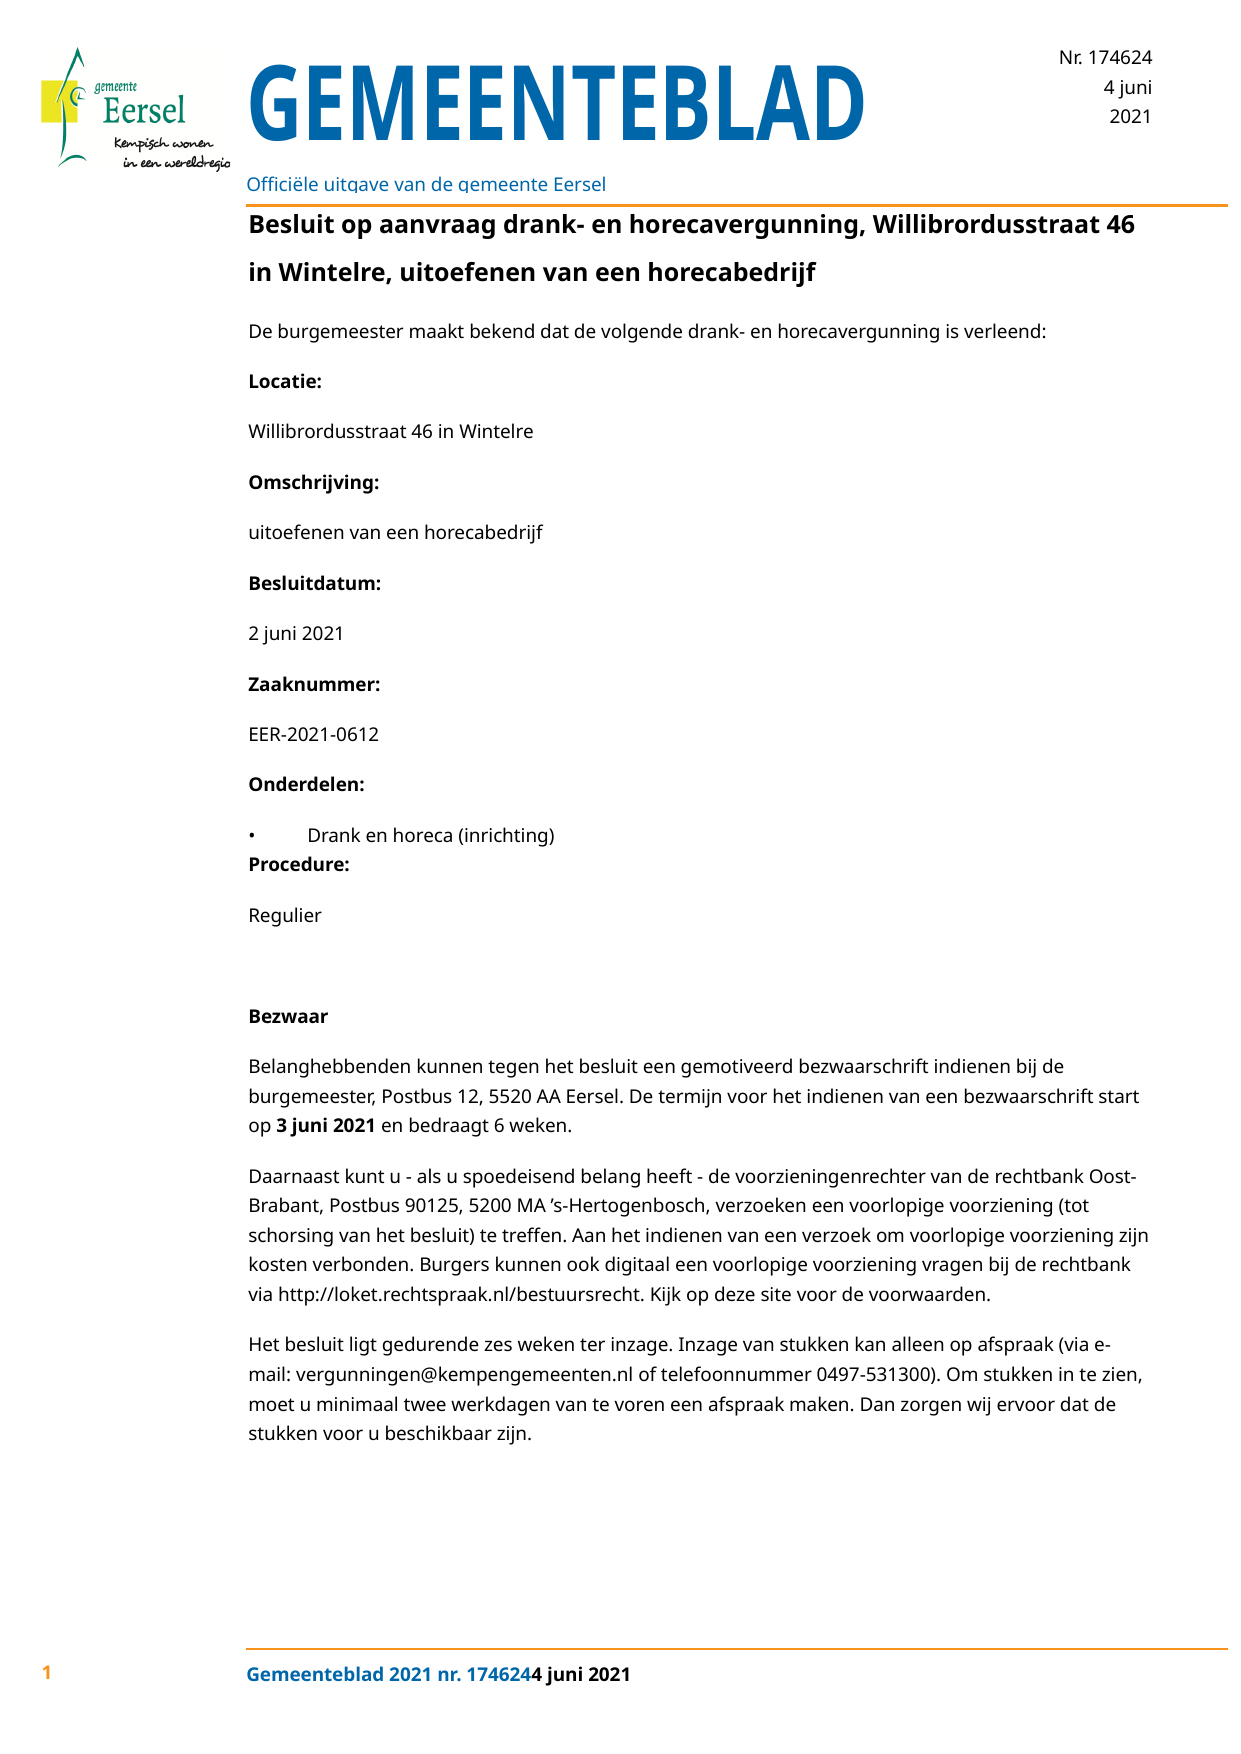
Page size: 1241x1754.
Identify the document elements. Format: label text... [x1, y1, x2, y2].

text Procedure: [248, 852, 1152, 877]
text Besluitdatum: [248, 570, 1152, 596]
picture [41, 47, 231, 172]
text Zaaknummer: [248, 671, 1152, 697]
text uitoefenen van een horecabedrijf [248, 519, 1152, 545]
text EER-2021-0612 [248, 721, 1152, 747]
text Daarnaast kunt u - als u spoedeisend belang heeft - de voorzieningenrechter van de rechtbank Oost-Brabant, Postbus 90125, 5200 MA ’s-Hertogenbosch, verzoeken een voorlopige voorziening (tot schorsing van het besluit) te treffen. Aan het indienen van een verzoek om voorlopige voorziening zijn kosten verbonden. Burgers kunnen ook digitaal een voorlopige voorziening vragen bij de rechtbank via http://loket.rechtspraak.nl/bestuursrecht. Kijk op deze site voor de voorwaarden. [248, 1163, 1152, 1307]
list Drank en horeca (inrichting) [248, 822, 1152, 848]
text Locatie: [248, 368, 1152, 394]
text Regulier [248, 902, 1152, 928]
text Bezwaar [248, 1003, 1152, 1029]
text Belanghebbenden kunnen tegen het besluit een gemotiveerd bezwaarschrift indienen bij de burgemeester, Postbus 12, 5520 AA Eersel. De termijn voor het indienen van een bezwaarschrift start op 3 juni 2021 en bedraagt 6 weken. [248, 1053, 1152, 1138]
text Onderdelen: [248, 772, 1152, 797]
text Het besluit ligt gedurende zes weken ter inzage. Inzage van stukken kan alleen op afspraak (via e-mail: vergunningen@kempengemeenten.nl of telefoonnummer 0497-531300). Om stukken in te zien, moet u minimaal twee werkdagen van te voren een afspraak maken. Dan zorgen wij ervoor dat de stukken voor u beschikbaar zijn. [248, 1332, 1152, 1446]
text Omschrijving: [248, 469, 1152, 495]
text Willibrordusstraat 46 in Wintelre [248, 419, 1152, 444]
text Besluit op aanvraag drank- en horecavergunning, Willibrordusstraat 46 in Wintelre, uitoefenen van een horecabedrijf [248, 207, 1152, 288]
text 2 juni 2021 [248, 620, 1152, 646]
text De burgemeester maakt bekend dat de volgende drank- en horecavergunning is verleend: [248, 318, 1152, 344]
